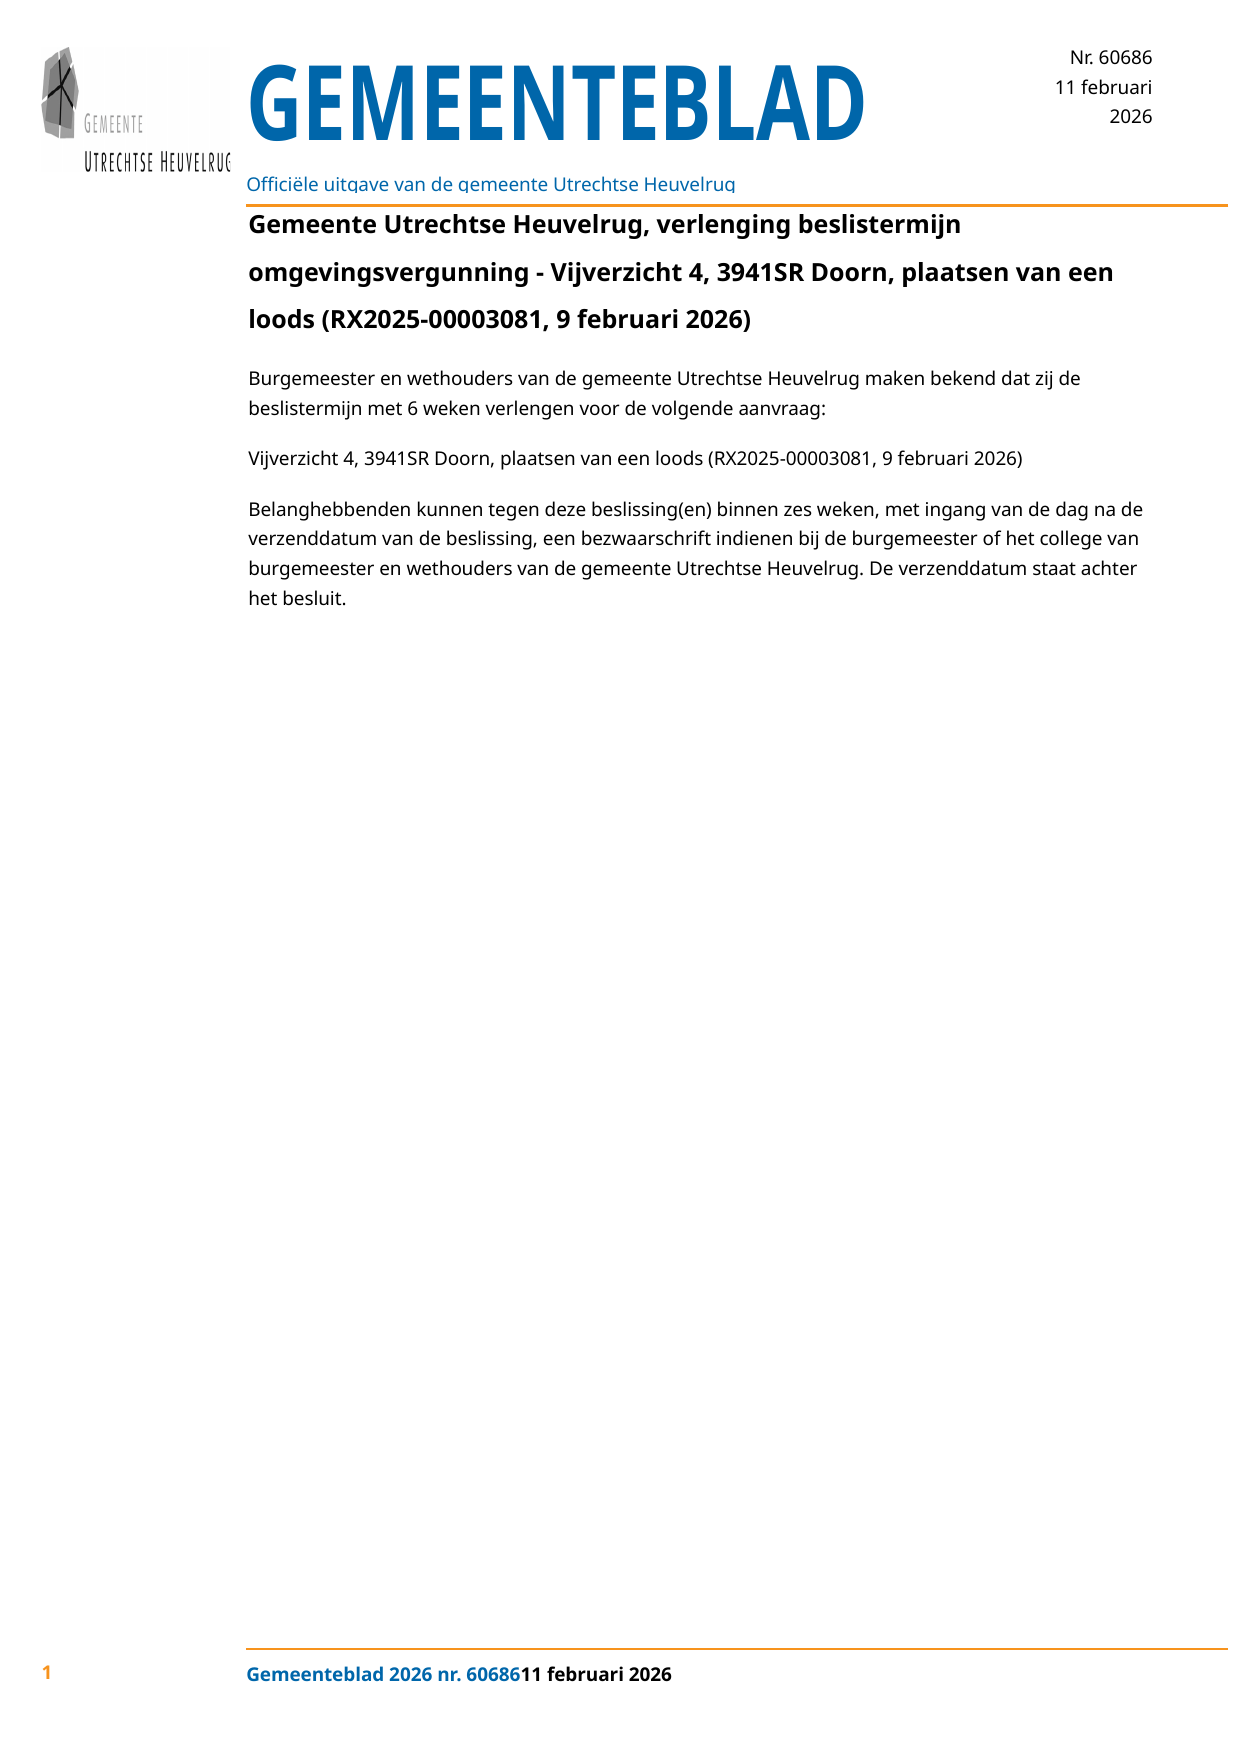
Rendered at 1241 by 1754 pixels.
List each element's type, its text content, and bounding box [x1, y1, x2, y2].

picture [41, 47, 231, 172]
text Belanghebbenden kunnen tegen deze beslissing(en) binnen zes weken, met ingang van de dag na de verzenddatum van de beslissing, een bezwaarschrift indienen bij de burgemeester of het college van burgemeester en wethouders van de gemeente Utrechtse Heuvelrug. De verzenddatum staat achter het besluit. [248, 496, 1152, 610]
text Burgemeester en wethouders van de gemeente Utrechtse Heuvelrug maken bekend dat zij de beslistermijn met 6 weken verlengen voor de volgende aanvraag: [248, 366, 1152, 421]
text Vijverzicht 4, 3941SR Doorn, plaatsen van een loods (RX2025-00003081, 9 februari 2026) [248, 446, 1152, 471]
text Gemeente Utrechtse Heuvelrug, verlenging beslistermijn omgevingsvergunning - Vijverzicht 4, 3941SR Doorn, plaatsen van een loods (RX2025-00003081, 9 februari 2026) [248, 207, 1152, 336]
